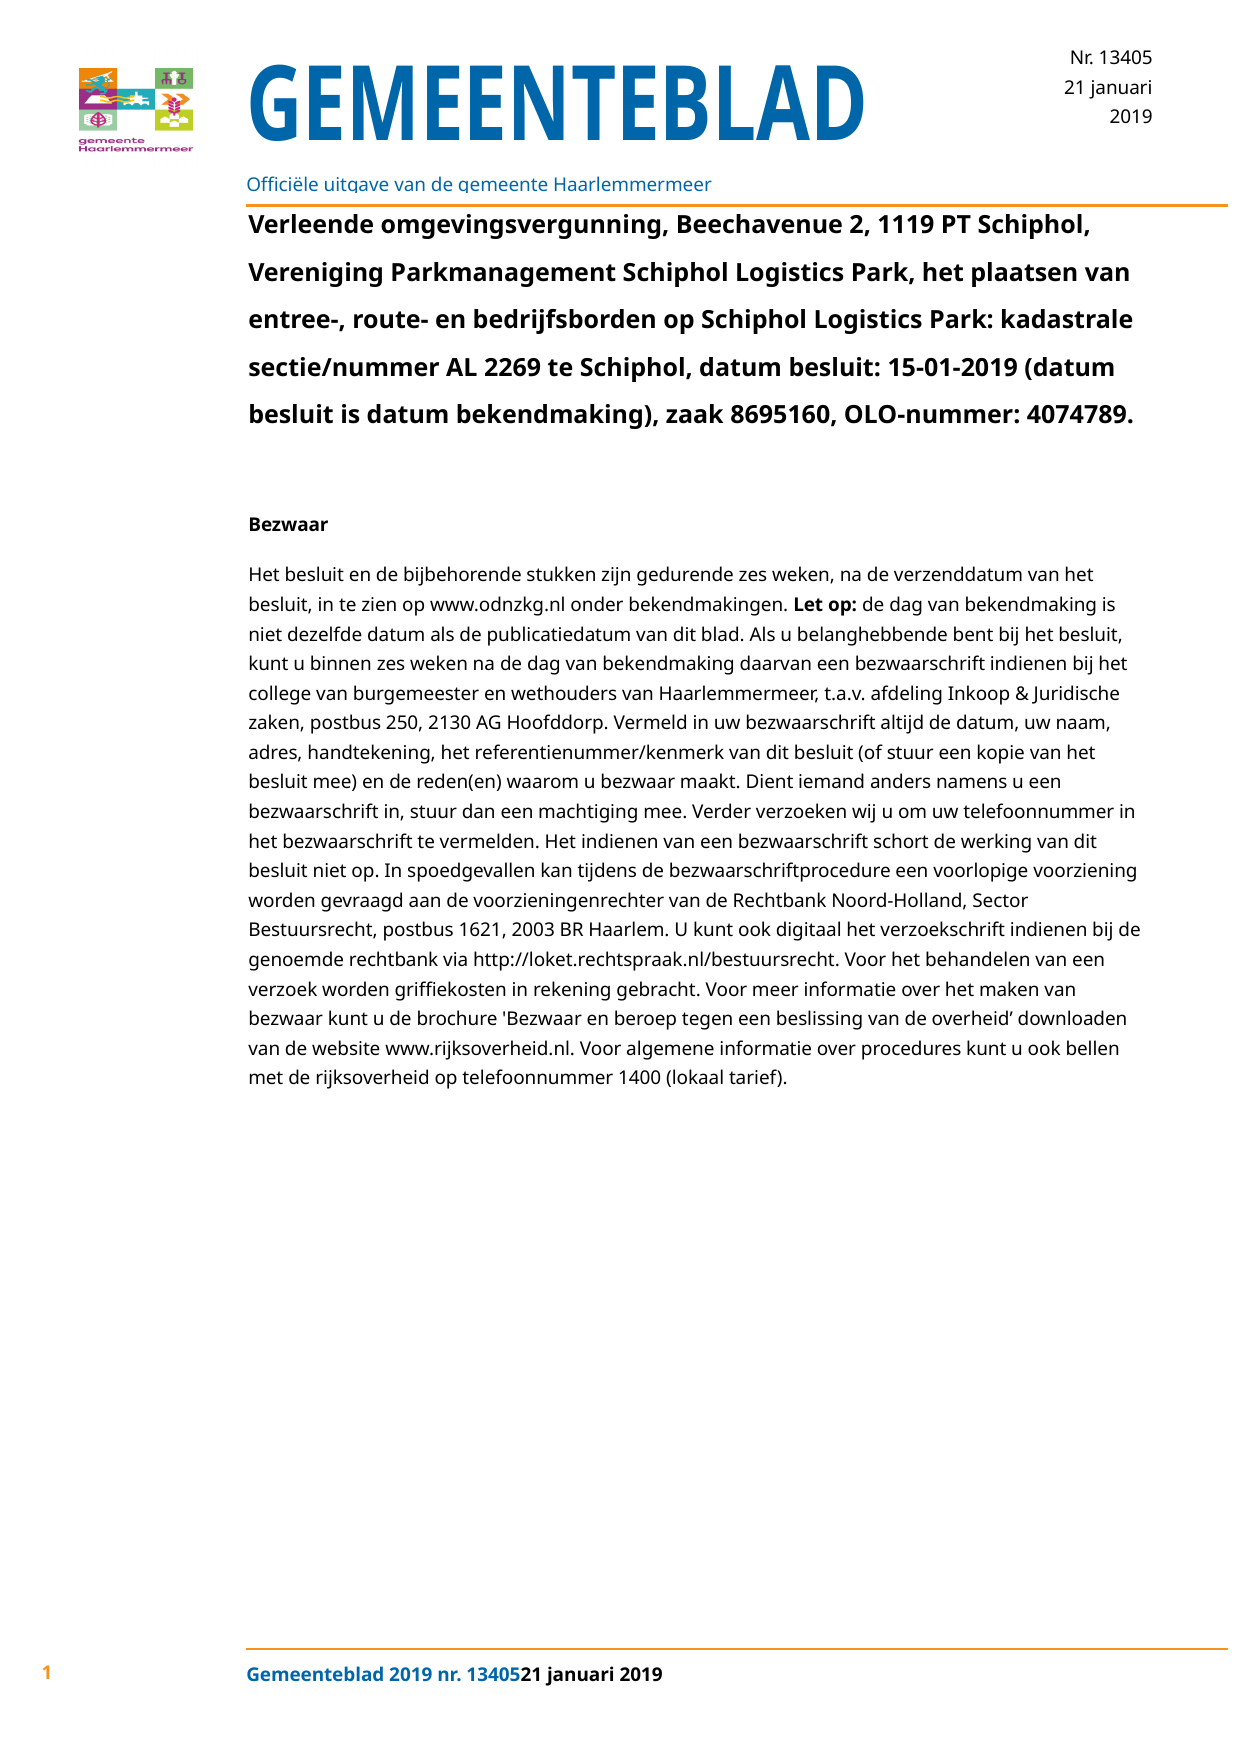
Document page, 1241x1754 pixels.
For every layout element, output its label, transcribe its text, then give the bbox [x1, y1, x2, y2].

picture [41, 47, 231, 172]
text Bezwaar [248, 511, 1152, 537]
text Het besluit en de bijbehorende stukken zijn gedurende zes weken, na de verzenddatum van het besluit, in te zien op www.odnzkg.nl onder bekendmakingen. Let op: de dag van bekendmaking is niet dezelfde datum als de publicatiedatum van dit blad. Als u belanghebbende bent bij het besluit, kunt u binnen zes weken na de dag van bekendmaking daarvan een bezwaarschrift indienen bij het college van burgemeester en wethouders van Haarlemmermeer, t.a.v. afdeling Inkoop & Juridische zaken, postbus 250, 2130 AG Hoofddorp. Vermeld in uw bezwaarschrift altijd de datum, uw naam, adres, handtekening, het referentienummer/kenmerk van dit besluit (of stuur een kopie van het besluit mee) en de reden(en) waarom u bezwaar maakt. Dient iemand anders namens u een bezwaarschrift in, stuur dan een machtiging mee. Verder verzoeken wij u om uw telefoonnummer in het bezwaarschrift te vermelden. Het indienen van een bezwaarschrift schort de werking van dit besluit niet op. In spoedgevallen kan tijdens de bezwaarschriftprocedure een voorlopige voorziening worden gevraagd aan de voorzieningenrechter van de Rechtbank Noord-Holland, Sector Bestuursrecht, postbus 1621, 2003 BR Haarlem. U kunt ook digitaal het verzoekschrift indienen bij de genoemde rechtbank via http://loket.rechtspraak.nl/bestuursrecht. Voor het behandelen van een verzoek worden griffiekosten in rekening gebracht. Voor meer informatie over het maken van bezwaar kunt u de brochure 'Bezwaar en beroep tegen een beslissing van de overheid’ downloaden van de website www.rijksoverheid.nl. Voor algemene informatie over procedures kunt u ook bellen met de rijksoverheid op telefoonnummer 1400 (lokaal tarief). [248, 562, 1152, 1090]
text Verleende omgevingsvergunning, Beechavenue 2, 1119 PT Schiphol, Vereniging Parkmanagement Schiphol Logistics Park, het plaatsen van entree-, route- en bedrijfsborden op Schiphol Logistics Park: kadastrale sectie/nummer AL 2269 te Schiphol, datum besluit: 15-01-2019 (datum besluit is datum bekendmaking), zaak 8695160, OLO-nummer: 4074789. [248, 207, 1152, 431]
